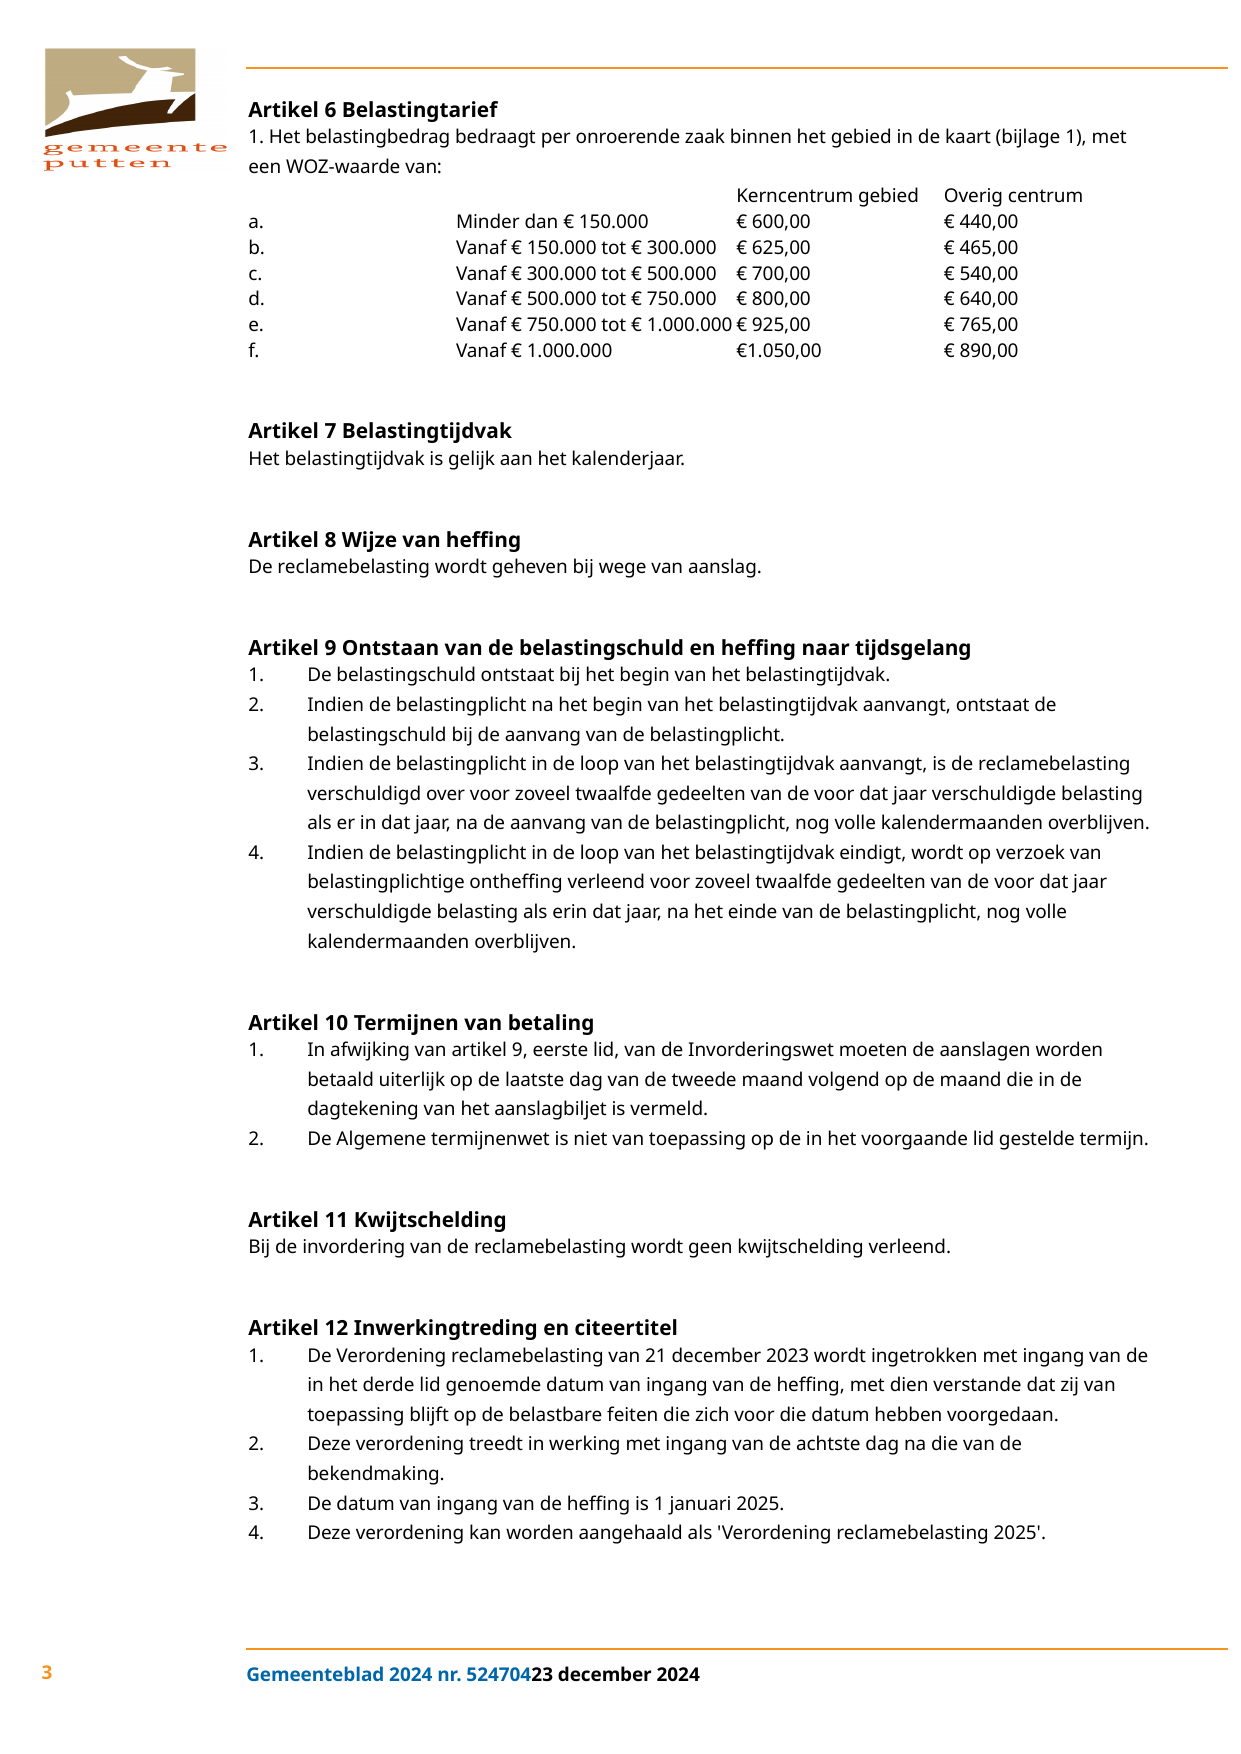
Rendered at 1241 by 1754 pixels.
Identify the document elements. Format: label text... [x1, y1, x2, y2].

table_header Kerncentrum gebied [736, 183, 944, 208]
text Artikel 8 Wijze van heffing [248, 525, 1152, 553]
text De reclamebelasting wordt geheven bij wege van aanslag. [248, 553, 1152, 579]
table_cell c. [248, 260, 456, 285]
table_cell Vanaf € 750.000 tot € 1.000.000 [456, 311, 736, 337]
text Artikel 9 Ontstaan van de belastingschuld en heffing naar tijdsgelang [248, 633, 1152, 662]
list De Verordening reclamebelasting van 21 december 2023 wordt ingetrokken met ingang van de in het derde lid genoemde datum van ingang van de heffing, met dien verstande dat zij van toepassing blijft op de belastbare feiten die zich voor die datum hebben voorgedaan. [248, 1342, 1152, 1427]
table_cell € 800,00 [736, 285, 944, 311]
list In afwijking van artikel 9, eerste lid, van de Invorderingswet moeten de aanslagen worden betaald uiterlijk op de laatste dag van de tweede maand volgend op de maand die in de dagtekening van het aanslagbiljet is vermeld. [248, 1036, 1152, 1121]
table_cell a. [248, 208, 456, 234]
text Artikel 10 Termijnen van betaling [248, 1008, 1152, 1036]
text Het belastingtijdvak is gelijk aan het kalenderjaar. [248, 445, 1152, 470]
table_header [248, 183, 456, 208]
text Artikel 11 Kwijtschelding [248, 1205, 1152, 1233]
list Indien de belastingplicht in de loop van het belastingtijdvak aanvangt, is de reclamebelasting verschuldigd over voor zoveel twaalfde gedeelten van de voor dat jaar verschuldigde belasting als er in dat jaar, na de aanvang van de belastingplicht, nog volle kalendermaanden overblijven. [248, 750, 1152, 835]
table_cell € 440,00 [944, 208, 1152, 234]
table_cell € 700,00 [736, 260, 944, 285]
table_cell € 765,00 [944, 311, 1152, 337]
table_header Overig centrum [944, 183, 1152, 208]
table_cell f. [248, 337, 456, 363]
table_cell Vanaf € 1.000.000 [456, 337, 736, 363]
table_cell Vanaf € 150.000 tot € 300.000 [456, 234, 736, 260]
table_cell € 890,00 [944, 337, 1152, 363]
text Artikel 7 Belastingtijdvak [248, 416, 1152, 445]
table_cell € 600,00 [736, 208, 944, 234]
list Deze verordening treedt in werking met ingang van de achtste dag na die van de bekendmaking. [248, 1431, 1152, 1486]
table_cell e. [248, 311, 456, 337]
text Artikel 12 Inwerkingtreding en citeertitel [248, 1313, 1152, 1342]
table_cell Vanaf € 300.000 tot € 500.000 [456, 260, 736, 285]
table_cell €1.050,00 [736, 337, 944, 363]
text Artikel 6 Belastingtarief [248, 95, 1152, 123]
table_cell d. [248, 285, 456, 311]
list De belastingschuld ontstaat bij het begin van het belastingtijdvak. [248, 662, 1152, 687]
list De Algemene termijnenwet is niet van toepassing op de in het voorgaande lid gestelde termijn. [248, 1125, 1152, 1151]
table_cell € 540,00 [944, 260, 1152, 285]
list Deze verordening kan worden aangehaald als 'Verordening reclamebelasting 2025'. [248, 1519, 1152, 1545]
list De datum van ingang van de heffing is 1 januari 2025. [248, 1490, 1152, 1516]
table_cell Minder dan € 150.000 [456, 208, 736, 234]
table_cell € 640,00 [944, 285, 1152, 311]
table_cell € 465,00 [944, 234, 1152, 260]
text Bij de invordering van de reclamebelasting wordt geen kwijtschelding verleend. [248, 1233, 1152, 1259]
table_cell Vanaf € 500.000 tot € 750.000 [456, 285, 736, 311]
text 1. Het belastingbedrag bedraagt per onroerende zaak binnen het gebied in de kaart (bijlage 1), met een WOZ-waarde van: [248, 123, 1152, 178]
table_cell b. [248, 234, 456, 260]
picture [41, 47, 231, 172]
list Indien de belastingplicht in de loop van het belastingtijdvak eindigt, wordt op verzoek van belastingplichtige ontheffing verleend voor zoveel twaalfde gedeelten van de voor dat jaar verschuldigde belasting als erin dat jaar, na het einde van de belastingplicht, nog volle kalendermaanden overblijven. [248, 839, 1152, 953]
table_cell € 925,00 [736, 311, 944, 337]
table_header [456, 183, 736, 208]
list Indien de belastingplicht na het begin van het belastingtijdvak aanvangt, ontstaat de belastingschuld bij de aanvang van de belastingplicht. [248, 691, 1152, 746]
table_cell € 625,00 [736, 234, 944, 260]
